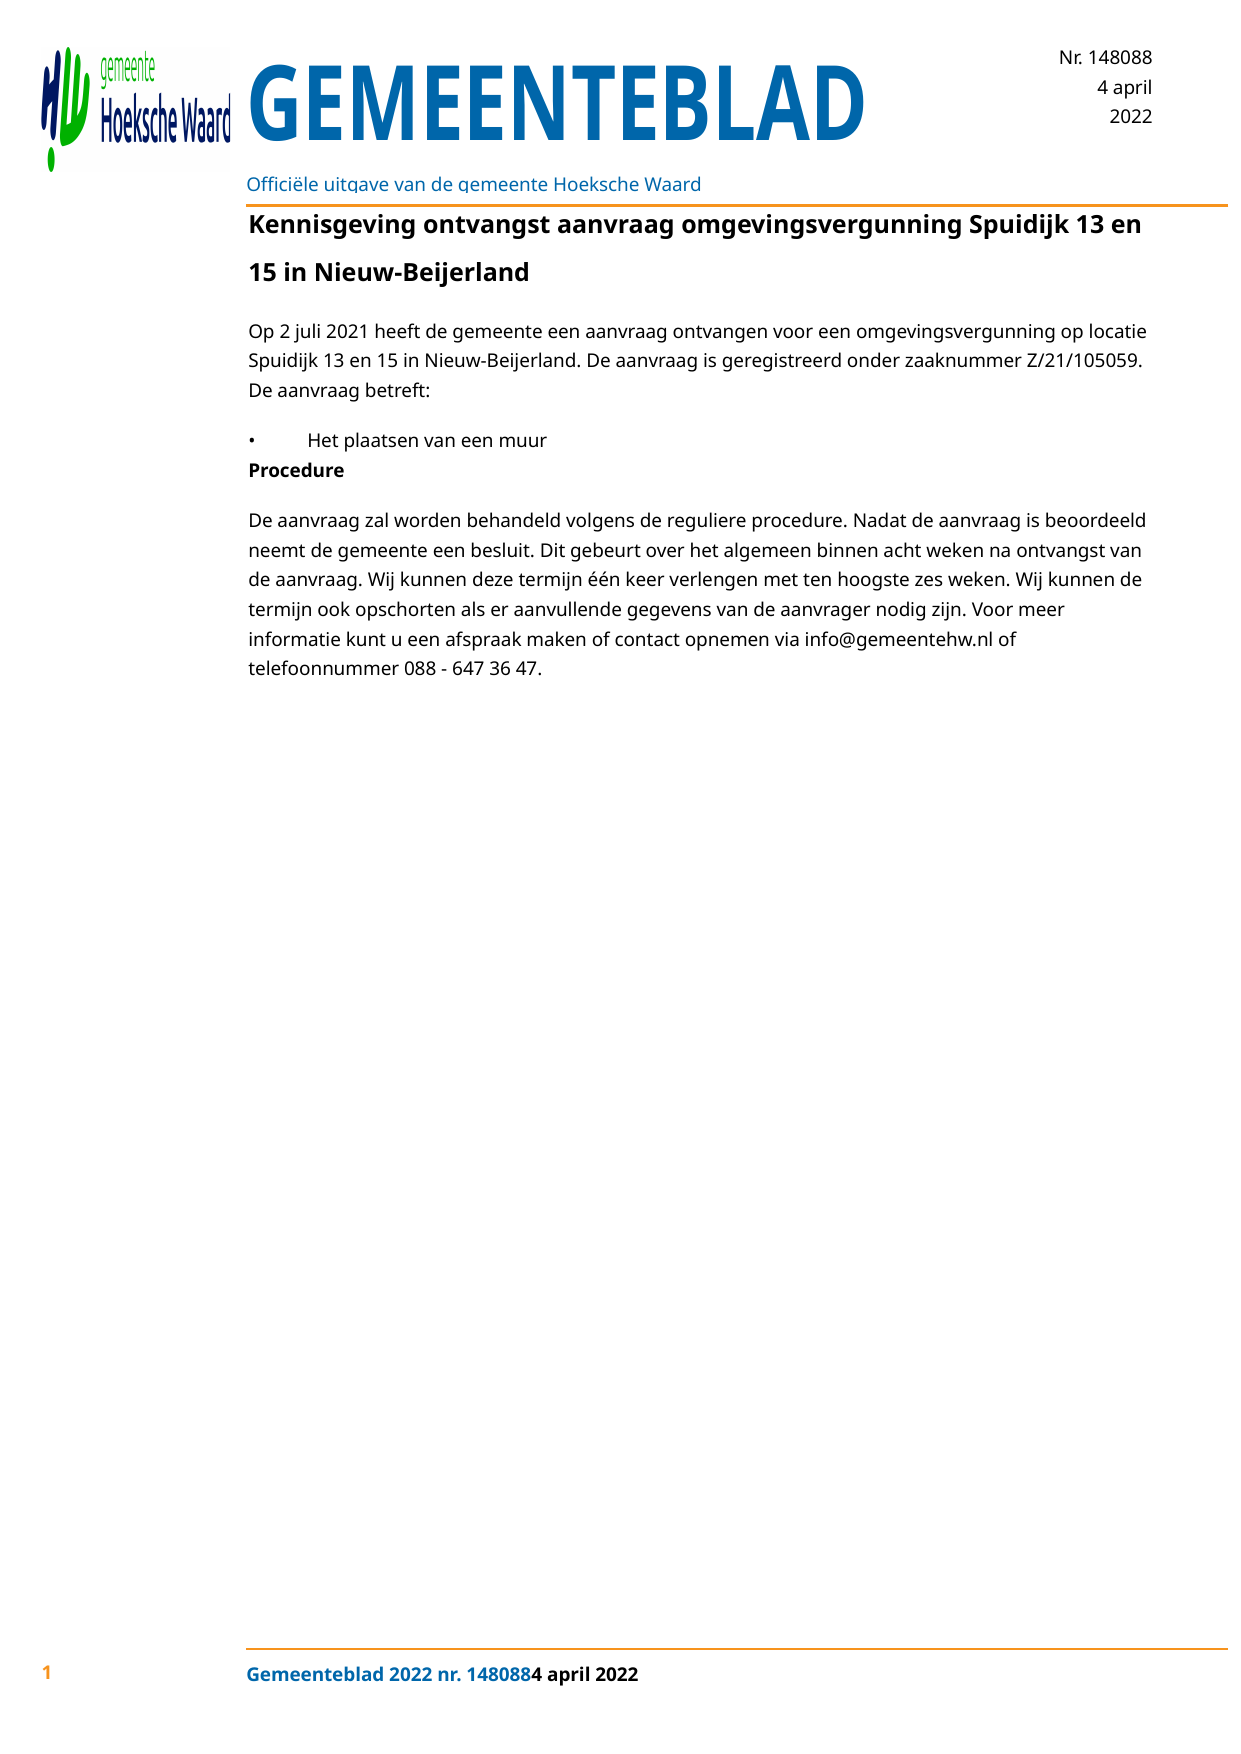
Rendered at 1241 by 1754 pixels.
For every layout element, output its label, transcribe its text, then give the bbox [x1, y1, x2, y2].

list Het plaatsen van een muur [248, 427, 1152, 453]
picture [41, 47, 231, 172]
text Procedure [248, 457, 1152, 483]
text Kennisgeving ontvangst aanvraag omgevingsvergunning Spuidijk 13 en 15 in Nieuw-Beijerland [248, 207, 1152, 288]
text Op 2 juli 2021 heeft de gemeente een aanvraag ontvangen voor een omgevingsvergunning op locatie Spuidijk 13 en 15 in Nieuw-Beijerland. De aanvraag is geregistreerd onder zaaknummer Z/21/105059. De aanvraag betreft: [248, 318, 1152, 403]
text De aanvraag zal worden behandeld volgens de reguliere procedure. Nadat de aanvraag is beoordeeld neemt de gemeente een besluit. Dit gebeurt over het algemeen binnen acht weken na ontvangst van de aanvraag. Wij kunnen deze termijn één keer verlengen met ten hoogste zes weken. Wij kunnen de termijn ook opschorten als er aanvullende gegevens van de aanvrager nodig zijn. Voor meer informatie kunt u een afspraak maken of contact opnemen via info@gemeentehw.nl of telefoonnummer 088 - 647 36 47. [248, 507, 1152, 681]
